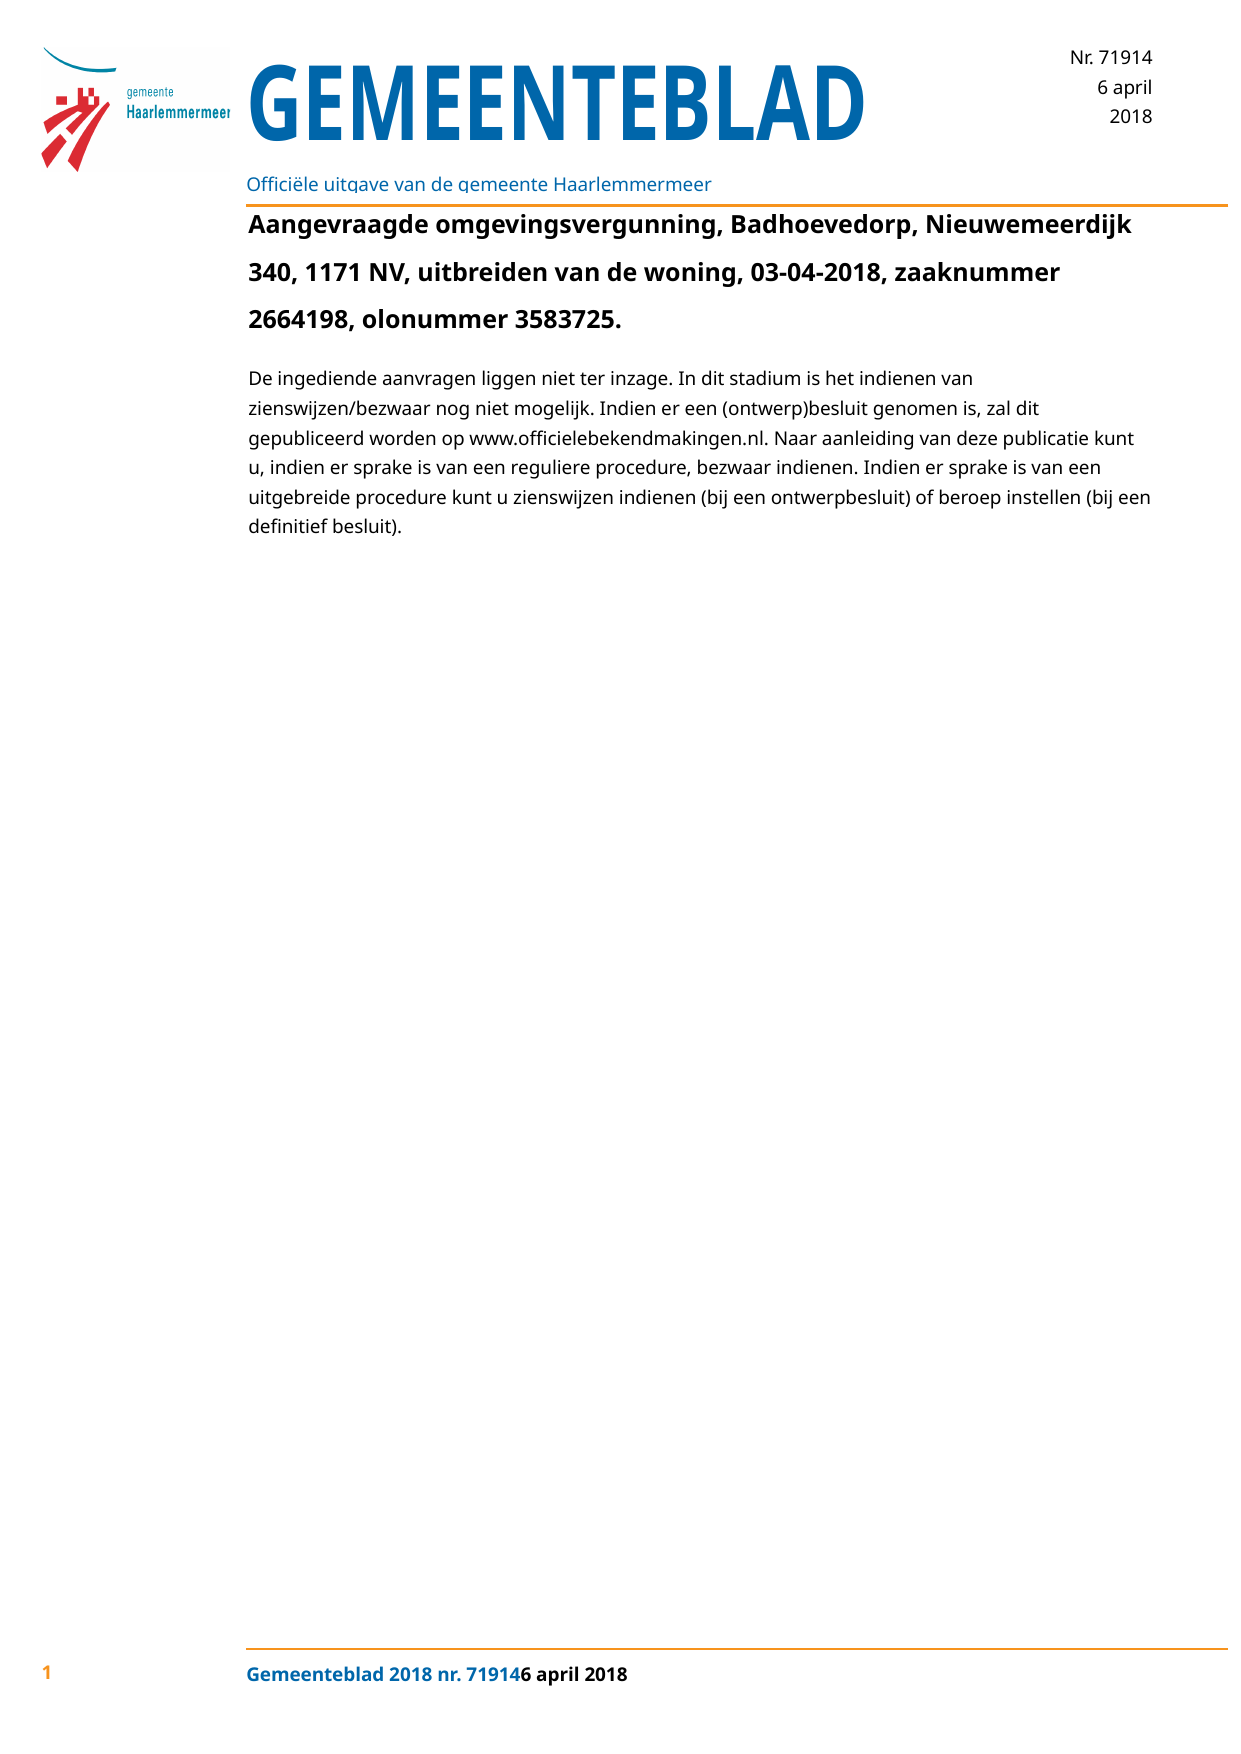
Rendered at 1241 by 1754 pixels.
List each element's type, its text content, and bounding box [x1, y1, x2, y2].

text Aangevraagde omgevingsvergunning, Badhoevedorp, Nieuwemeerdijk 340, 1171 NV, uitbreiden van de woning, 03-04-2018, zaaknummer 2664198, olonummer 3583725. [248, 207, 1152, 336]
picture [41, 47, 231, 172]
text De ingediende aanvragen liggen niet ter inzage. In dit stadium is het indienen van zienswijzen/bezwaar nog niet mogelijk. Indien er een (ontwerp)besluit genomen is, zal dit gepubliceerd worden op www.officielebekendmakingen.nl. Naar aanleiding van deze publicatie kunt u, indien er sprake is van een reguliere procedure, bezwaar indienen. Indien er sprake is van een uitgebreide procedure kunt u zienswijzen indienen (bij een ontwerpbesluit) of beroep instellen (bij een definitief besluit). [248, 366, 1152, 539]
